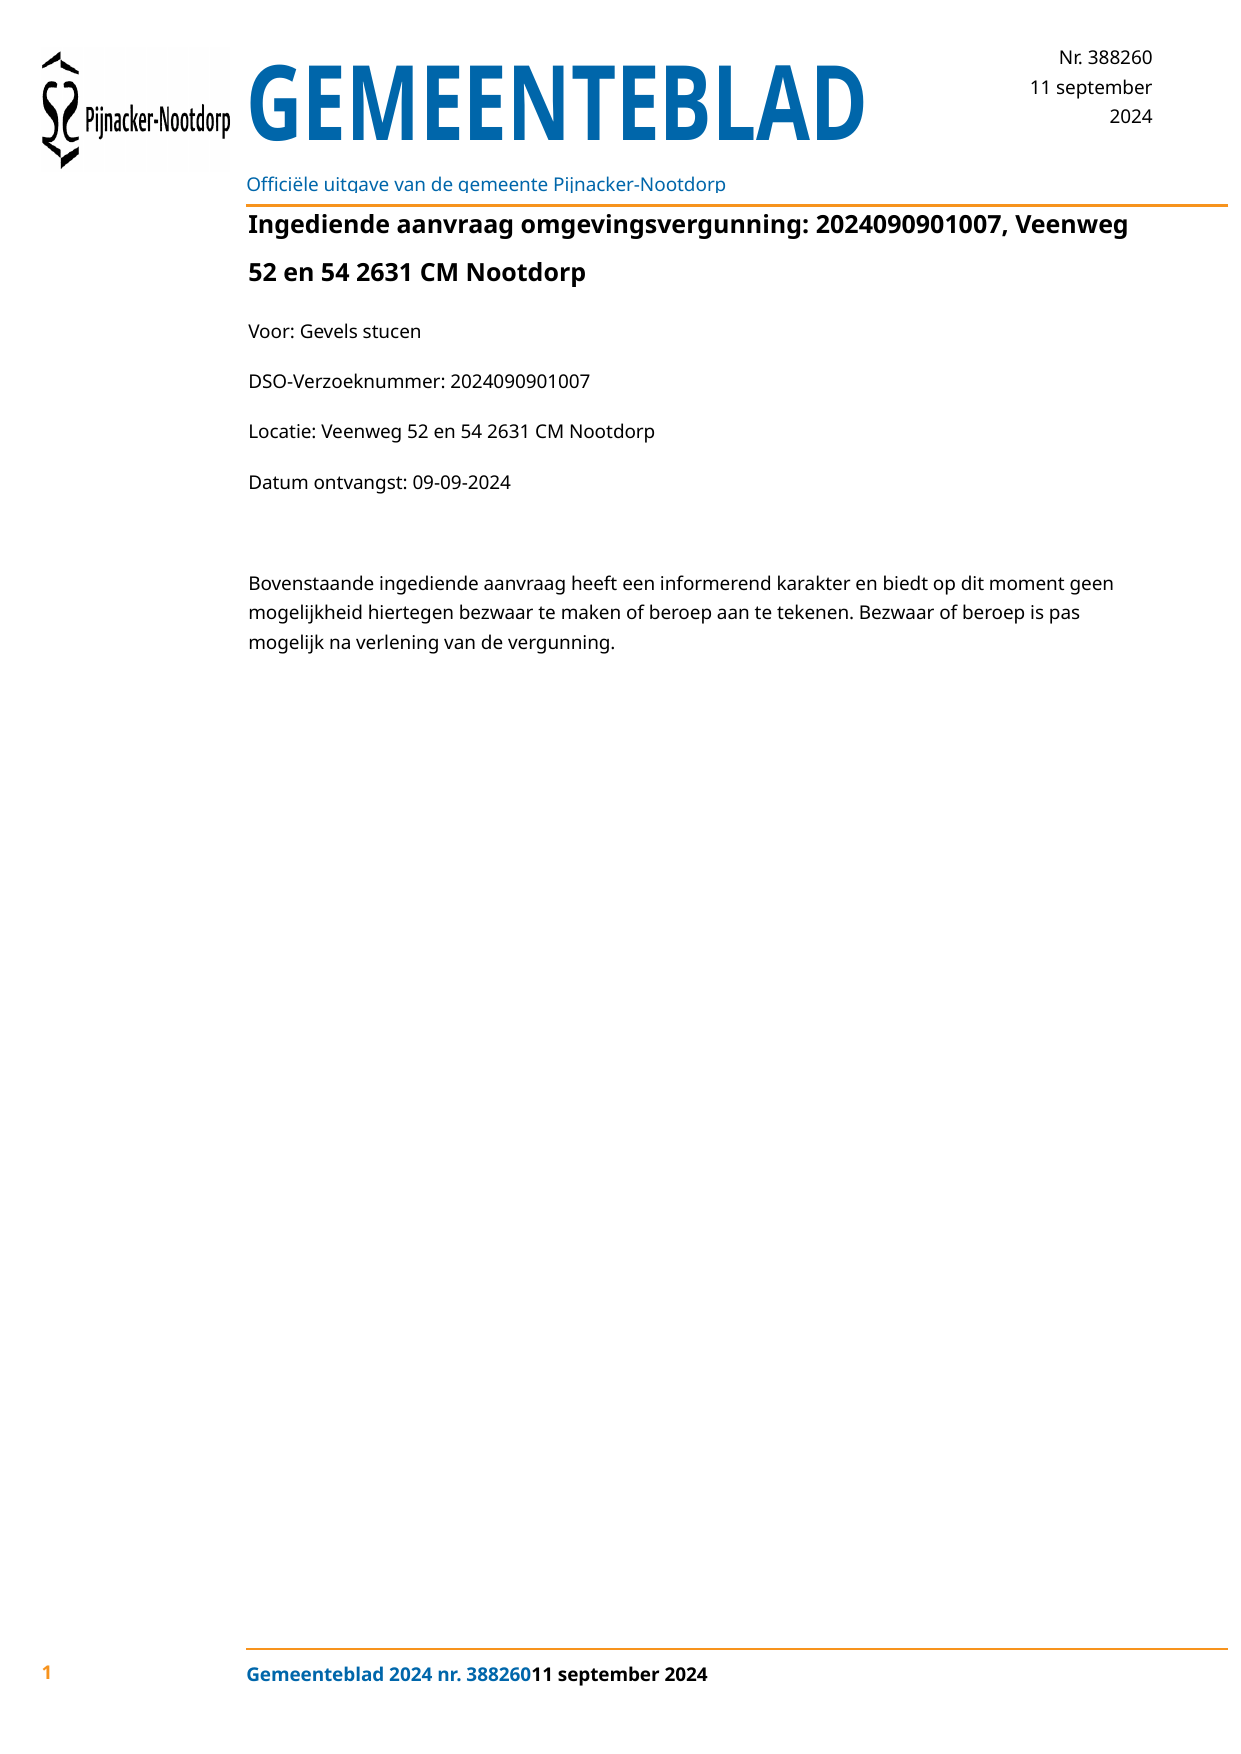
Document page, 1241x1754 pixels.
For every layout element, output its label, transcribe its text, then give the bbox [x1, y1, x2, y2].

text Locatie: Veenweg 52 en 54 2631 CM Nootdorp [248, 419, 1152, 444]
text Bovenstaande ingediende aanvraag heeft een informerend karakter en biedt op dit moment geen mogelijkheid hiertegen bezwaar te maken of beroep aan te tekenen. Bezwaar of beroep is pas mogelijk na verlening van de vergunning. [248, 570, 1152, 655]
text Voor: Gevels stucen [248, 318, 1152, 344]
text Datum ontvangst: 09-09-2024 [248, 469, 1152, 495]
text DSO-Verzoeknummer: 2024090901007 [248, 368, 1152, 394]
text Ingediende aanvraag omgevingsvergunning: 2024090901007, Veenweg 52 en 54 2631 CM Nootdorp [248, 207, 1152, 288]
picture [41, 47, 231, 172]
